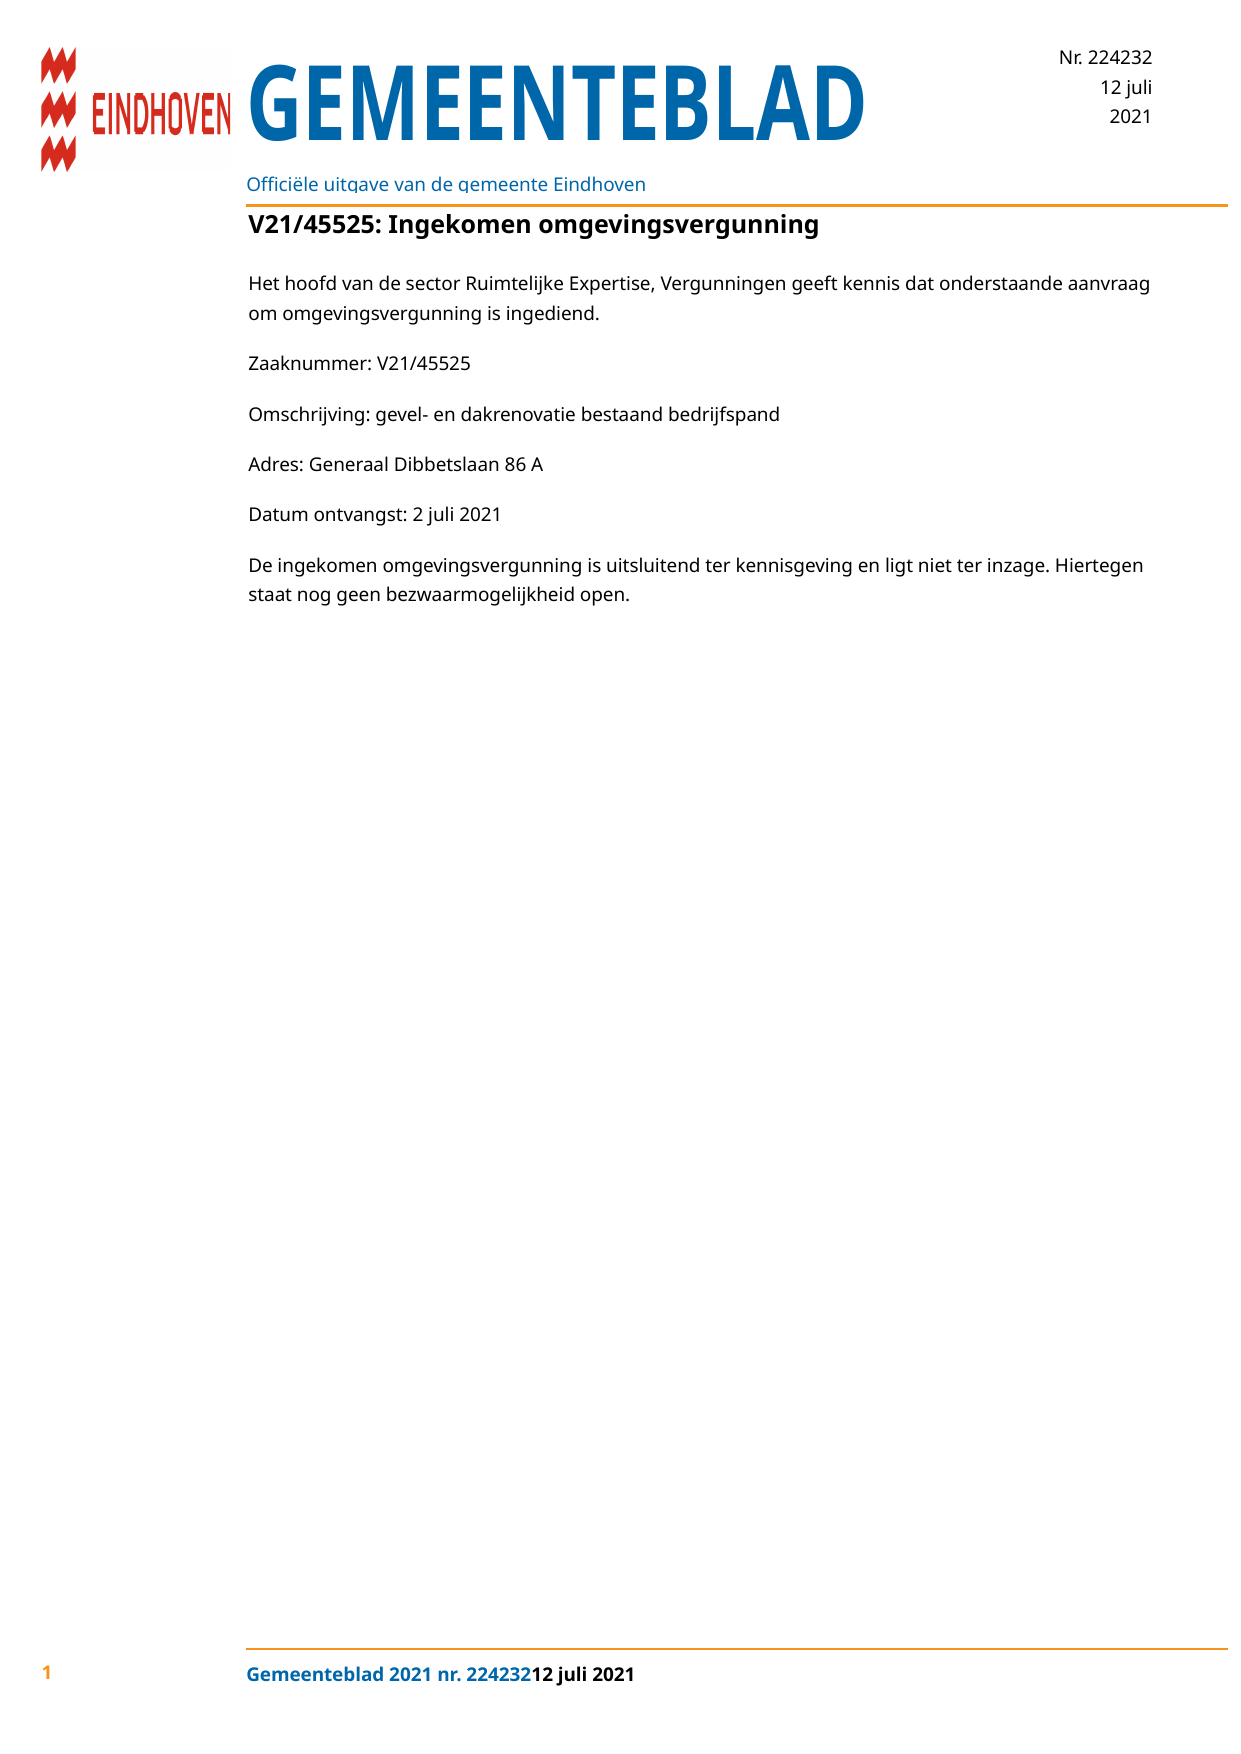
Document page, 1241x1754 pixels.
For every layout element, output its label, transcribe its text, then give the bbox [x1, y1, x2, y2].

text Adres: Generaal Dibbetslaan 86 A [248, 451, 1152, 477]
text Datum ontvangst: 2 juli 2021 [248, 502, 1152, 527]
text De ingekomen omgevingsvergunning is uitsluitend ter kennisgeving en ligt niet ter inzage. Hiertegen staat nog geen bezwaarmogelijkheid open. [248, 552, 1152, 607]
text Omschrijving: gevel- en dakrenovatie bestaand bedrijfspand [248, 401, 1152, 426]
text V21/45525: Ingekomen omgevingsvergunning [248, 207, 1152, 241]
text Zaaknummer: V21/45525 [248, 350, 1152, 376]
picture [41, 47, 231, 172]
text Het hoofd van de sector Ruimtelijke Expertise, Vergunningen geeft kennis dat onderstaande aanvraag om omgevingsvergunning is ingediend. [248, 270, 1152, 326]
